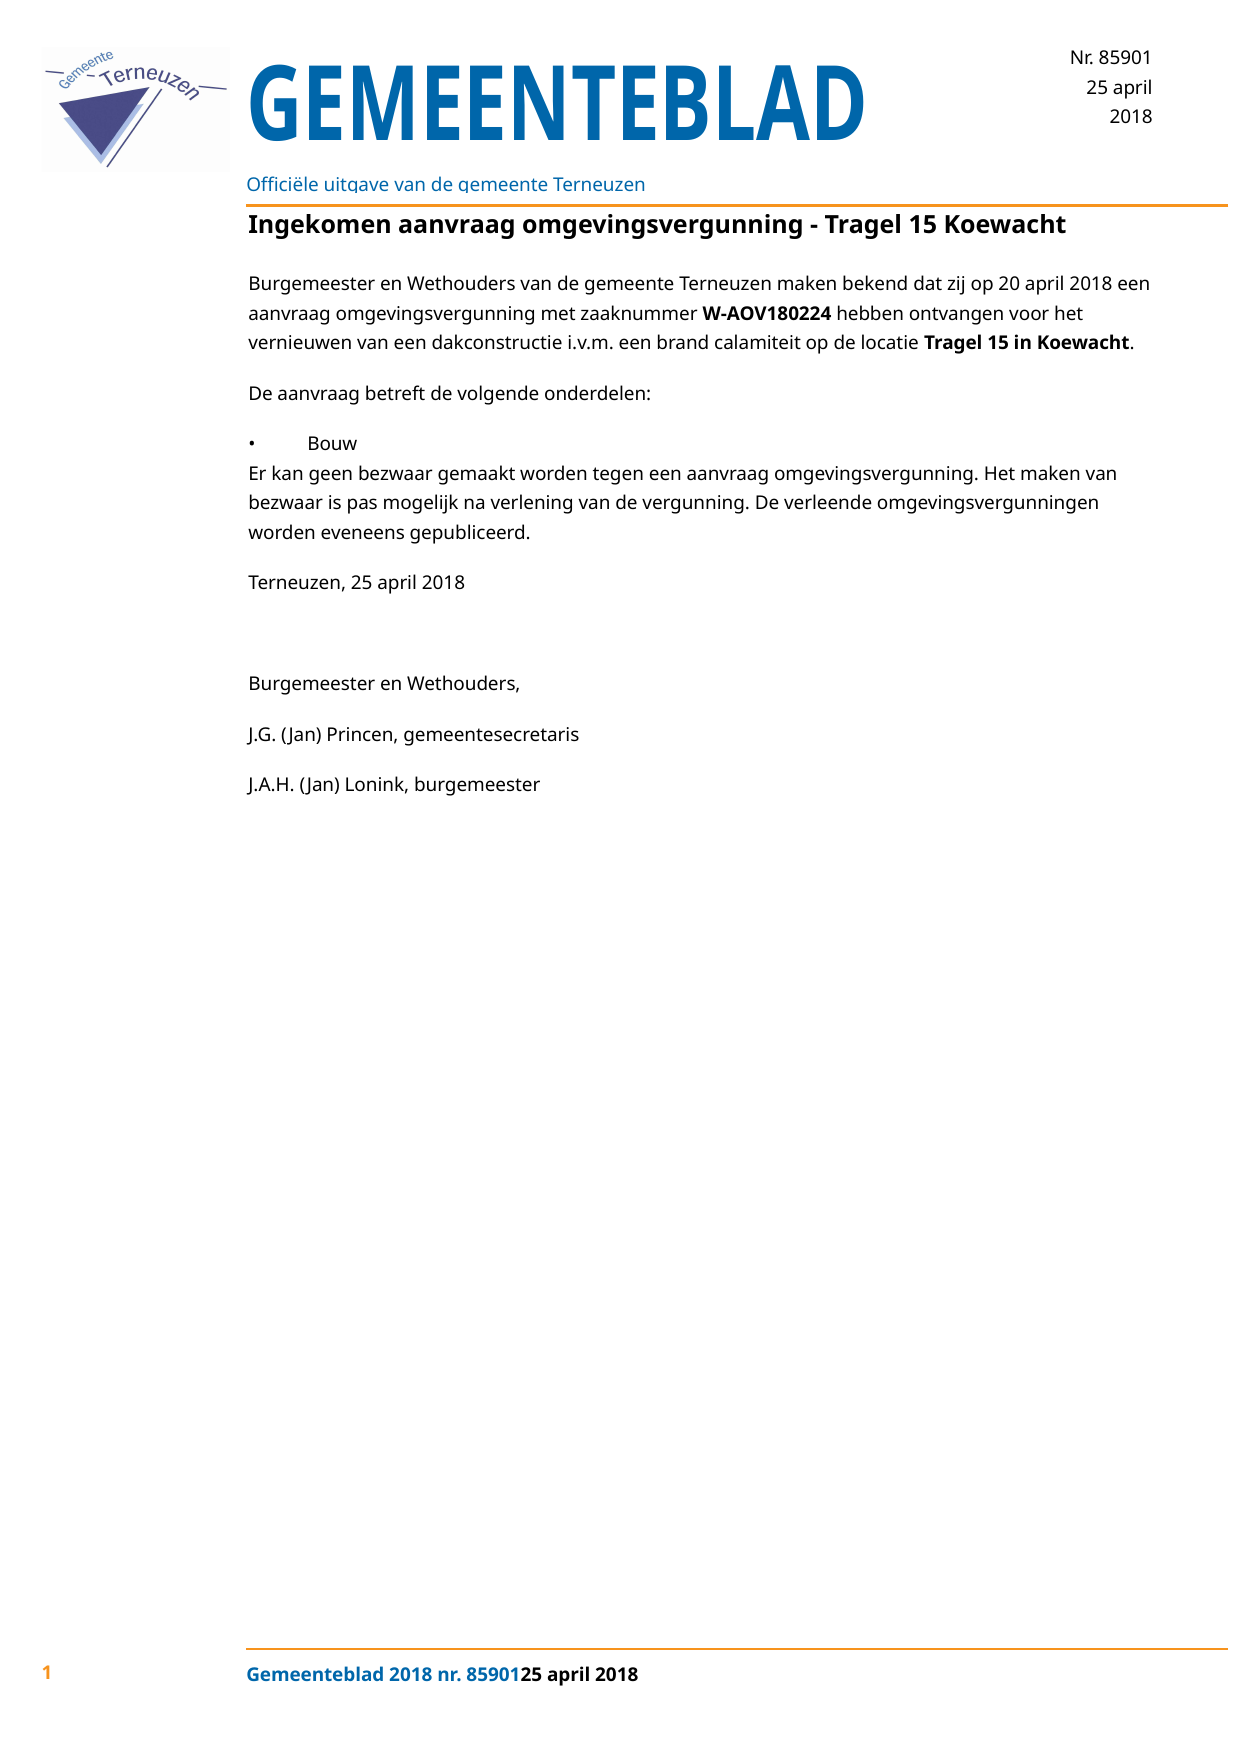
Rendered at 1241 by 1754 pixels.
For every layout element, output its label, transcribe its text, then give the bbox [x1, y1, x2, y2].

text Er kan geen bezwaar gemaakt worden tegen een aanvraag omgevingsvergunning. Het maken van bezwaar is pas mogelijk na verlening van de vergunning. De verleende omgevingsvergunningen worden eveneens gepubliceerd. [248, 460, 1152, 545]
list Bouw [248, 430, 1152, 456]
text J.A.H. (Jan) Lonink, burgemeester [248, 771, 1152, 797]
text Terneuzen, 25 april 2018 [248, 569, 1152, 595]
text De aanvraag betreft de volgende onderdelen: [248, 380, 1152, 406]
text Burgemeester en Wethouders, [248, 670, 1152, 696]
picture [41, 47, 231, 172]
text J.G. (Jan) Princen, gemeentesecretaris [248, 721, 1152, 746]
text Ingekomen aanvraag omgevingsvergunning - Tragel 15 Koewacht [248, 207, 1152, 241]
text Burgemeester en Wethouders van de gemeente Terneuzen maken bekend dat zij op 20 april 2018 een aanvraag omgevingsvergunning met zaaknummer W-AOV180224 hebben ontvangen voor het vernieuwen van een dakconstructie i.v.m. een brand calamiteit op de locatie Tragel 15 in Koewacht. [248, 270, 1152, 355]
